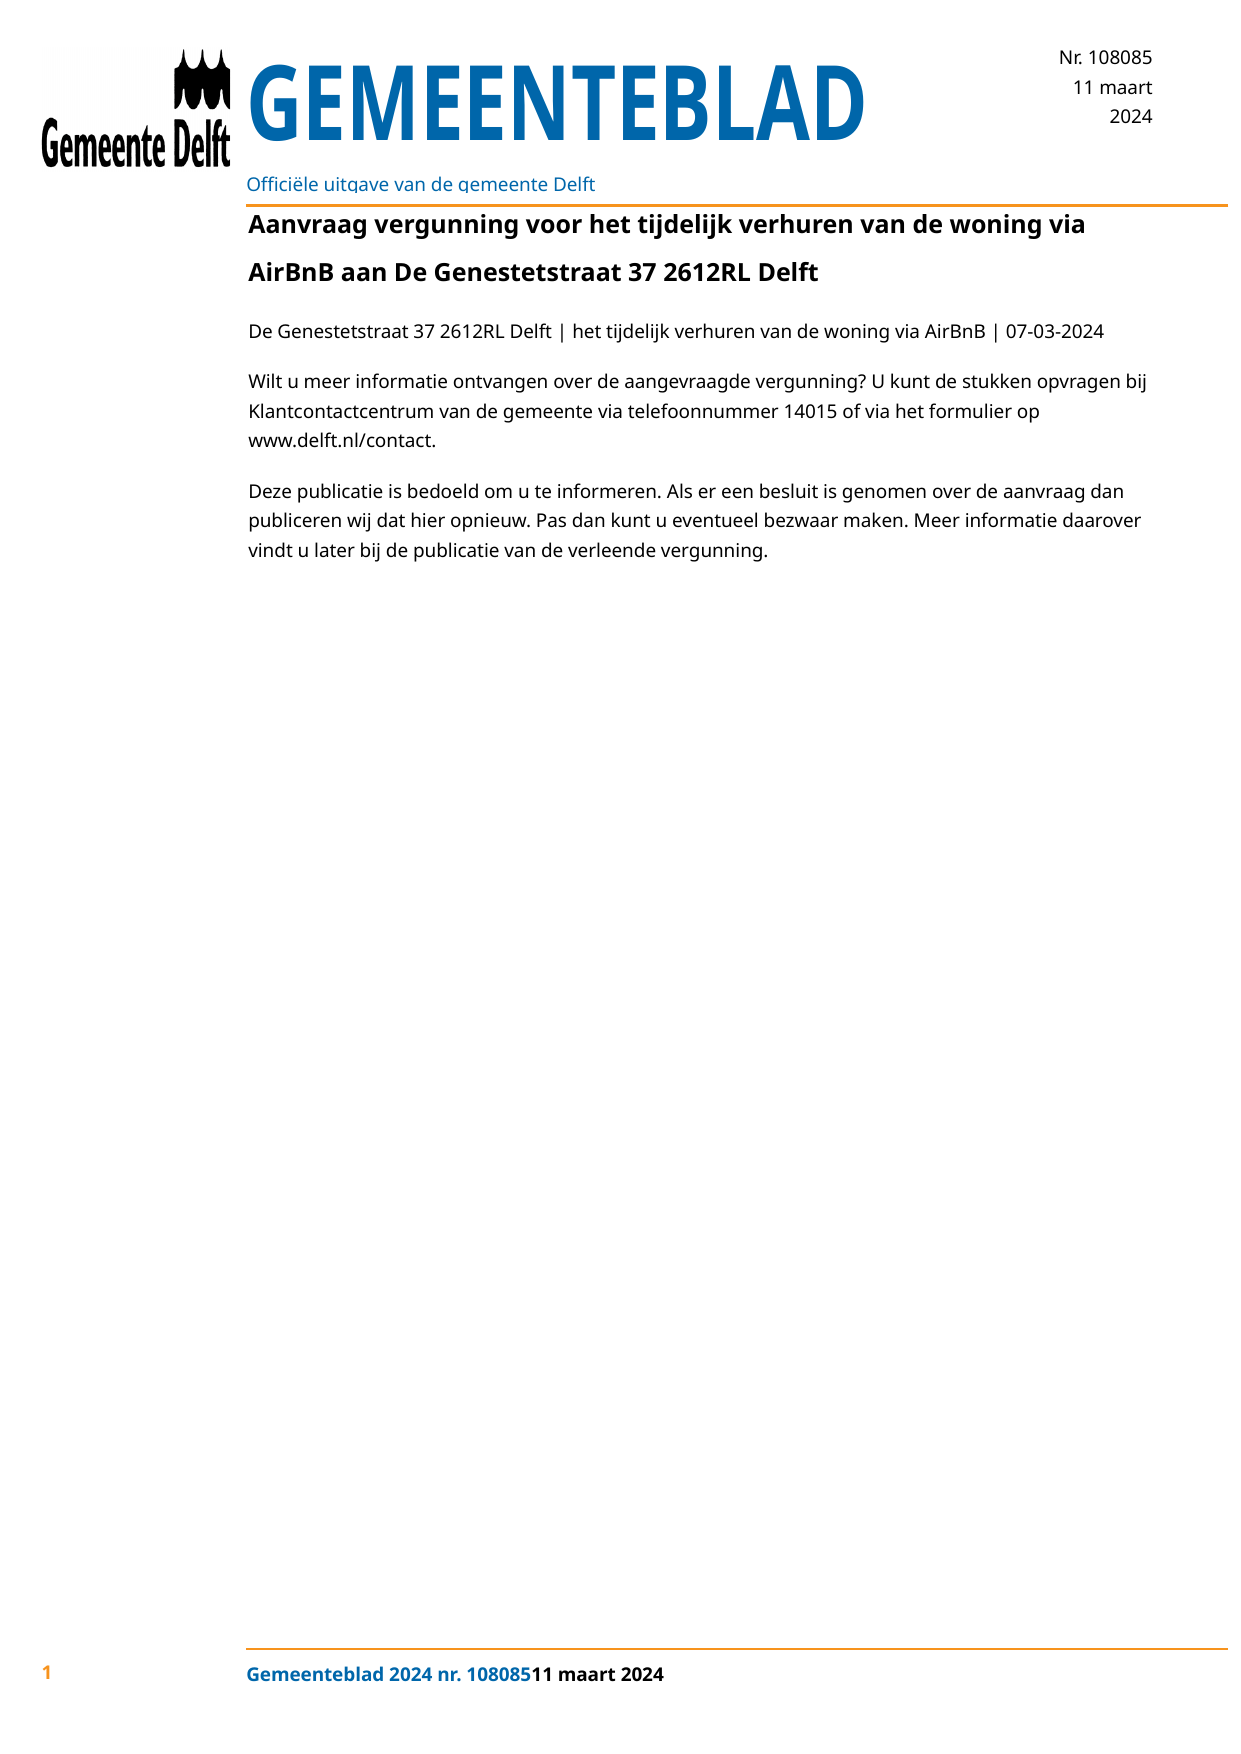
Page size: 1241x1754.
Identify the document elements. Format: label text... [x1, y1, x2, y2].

text Aanvraag vergunning voor het tijdelijk verhuren van de woning via AirBnB aan De Genestetstraat 37 2612RL Delft [248, 207, 1152, 288]
text Deze publicatie is bedoeld om u te informeren. Als er een besluit is genomen over de aanvraag dan publiceren wij dat hier opnieuw. Pas dan kunt u eventueel bezwaar maken. Meer informatie daarover vindt u later bij de publicatie van de verleende vergunning. [248, 478, 1152, 563]
picture [41, 47, 231, 172]
text Wilt u meer informatie ontvangen over de aangevraagde vergunning? U kunt de stukken opvragen bij Klantcontactcentrum van de gemeente via telefoonnummer 14015 of via het formulier op www.delft.nl/contact. [248, 368, 1152, 453]
text De Genestetstraat 37 2612RL Delft | het tijdelijk verhuren van de woning via AirBnB | 07-03-2024 [248, 318, 1152, 344]
